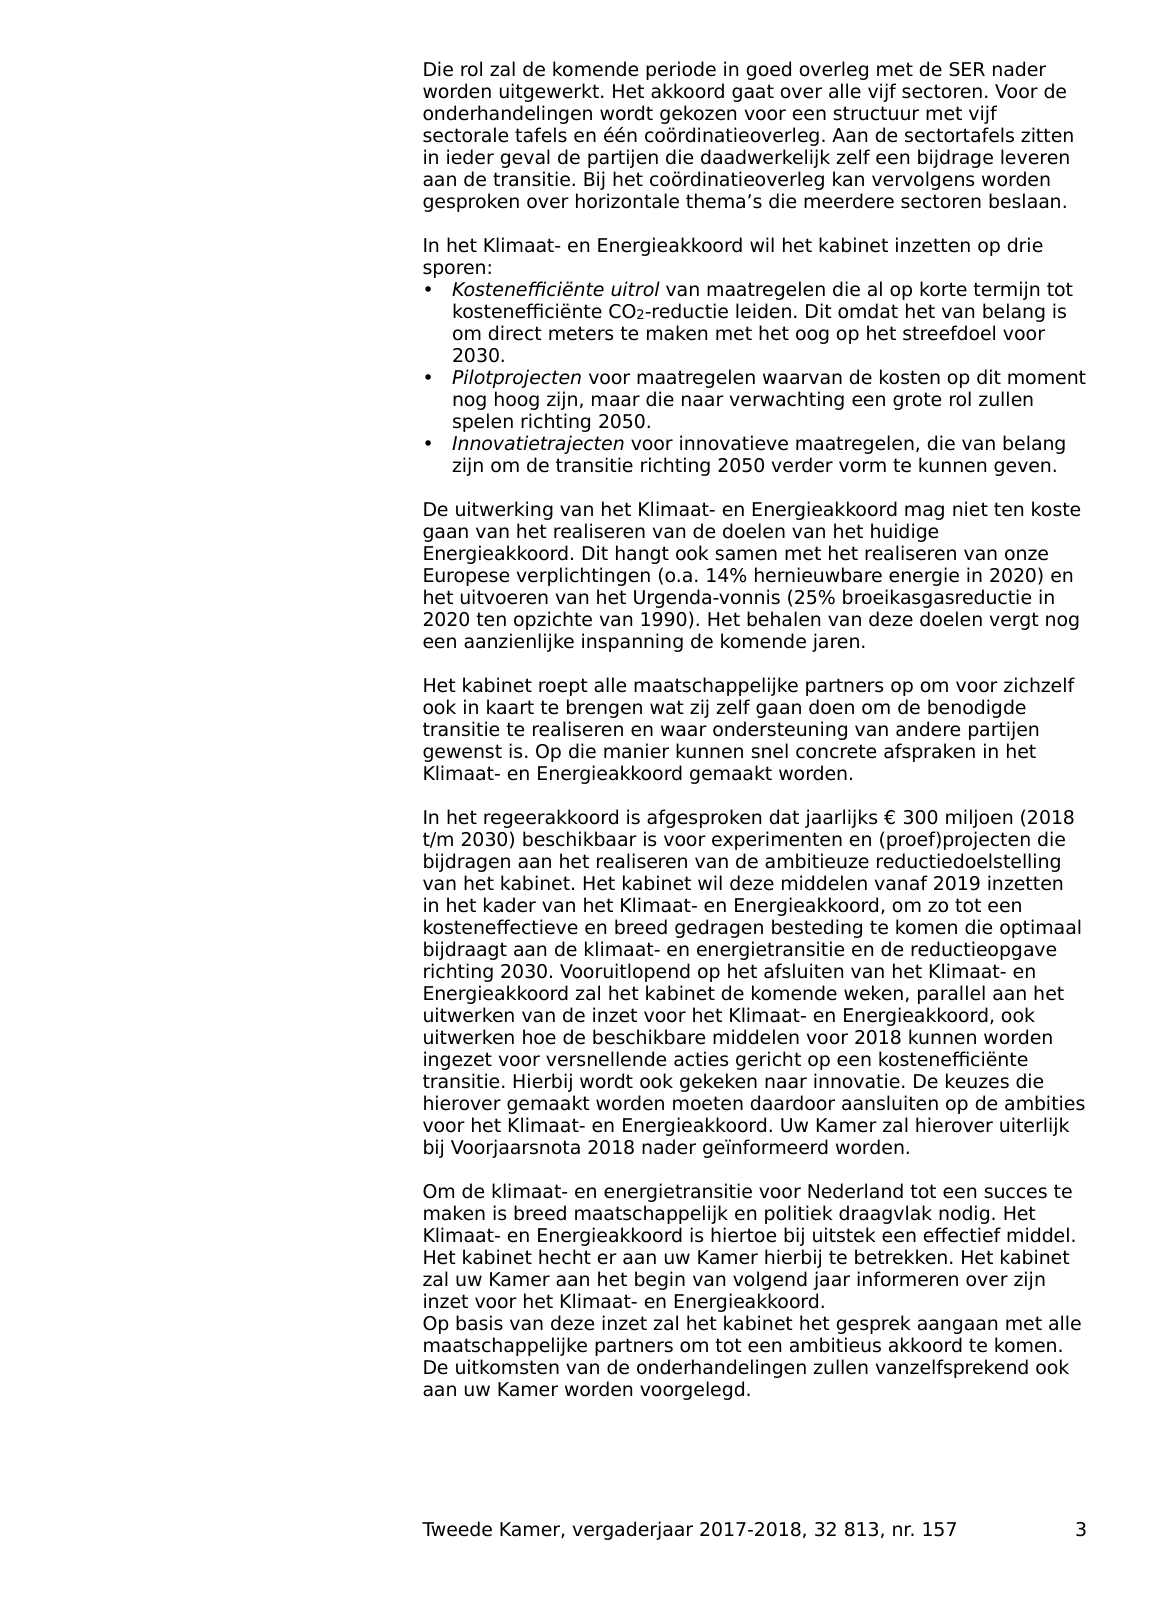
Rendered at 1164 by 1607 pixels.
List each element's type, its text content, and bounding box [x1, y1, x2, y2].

text Om de klimaat- en energietransitie voor Nederland tot een succes te maken is breed maatschappelijk en politiek draagvlak nodig. Het Klimaat- en Energieakkoord is hiertoe bij uitstek een effectief middel. Het kabinet hecht er aan uw Kamer hierbij te betrekken. Het kabinet zal uw Kamer aan het begin van volgend jaar informeren over zijn inzet voor het Klimaat- en Energieakkoord. [422, 1181, 1087, 1313]
text Het kabinet roept alle maatschappelijke partners op om voor zichzelf ook in kaart te brengen wat zij zelf gaan doen om de benodigde transitie te realiseren en waar ondersteuning van andere partijen gewenst is. Op die manier kunnen snel concrete afspraken in het Klimaat- en Energieakkoord gemaakt worden. [422, 675, 1087, 785]
text • Kostenefficiënte uitrol van maatregelen die al op korte termijn tot kostenefficiënte CO2-reductie leiden. Dit omdat het van belang is om direct meters te maken met het oog op het streefdoel voor 2030. [422, 279, 1087, 367]
text • Pilotprojecten voor maatregelen waarvan de kosten op dit moment nog hoog zijn, maar die naar verwachting een grote rol zullen spelen richting 2050. [422, 367, 1087, 433]
text • Innovatietrajecten voor innovatieve maatregelen, die van belang zijn om de transitie richting 2050 verder vorm te kunnen geven. [422, 433, 1087, 477]
text In het Klimaat- en Energieakkoord wil het kabinet inzetten op drie sporen: [422, 235, 1087, 279]
text De uitkomsten van de onderhandelingen zullen vanzelfsprekend ook aan uw Kamer worden voorgelegd. [422, 1357, 1087, 1401]
text In het regeerakkoord is afgesproken dat jaarlijks € 300 miljoen (2018 t/m 2030) beschikbaar is voor experimenten en (proef)projecten die bijdragen aan het realiseren van de ambitieuze reductiedoelstelling van het kabinet. Het kabinet wil deze middelen vanaf 2019 inzetten in het kader van het Klimaat- en Energieakkoord, om zo tot een kosteneffectieve en breed gedragen besteding te komen die optimaal bijdraagt aan de klimaat- en energietransitie en de reductieopgave richting 2030. Vooruitlopend op het afsluiten van het Klimaat- en Energieakkoord zal het kabinet de komende weken, parallel aan het uitwerken van de inzet voor het Klimaat- en Energieakkoord, ook uitwerken hoe de beschikbare middelen voor 2018 kunnen worden ingezet voor versnellende acties gericht op een kostenefficiënte transitie. Hierbij wordt ook gekeken naar innovatie. De keuzes die hierover gemaakt worden moeten daardoor aansluiten op de ambities voor het Klimaat- en Energieakkoord. Uw Kamer zal hierover uiterlijk bij Voorjaarsnota 2018 nader geïnformeerd worden. [422, 807, 1087, 1159]
text De uitwerking van het Klimaat- en Energieakkoord mag niet ten koste gaan van het realiseren van de doelen van het huidige Energieakkoord. Dit hangt ook samen met het realiseren van onze Europese verplichtingen (o.a. 14% hernieuwbare energie in 2020) en het uitvoeren van het Urgenda-vonnis (25% broeikasgasreductie in 2020 ten opzichte van 1990). Het behalen van deze doelen vergt nog een aanzienlijke inspanning de komende jaren. [422, 499, 1087, 653]
text Die rol zal de komende periode in goed overleg met de SER nader worden uitgewerkt. Het akkoord gaat over alle vijf sectoren. Voor de onderhandelingen wordt gekozen voor een structuur met vijf sectorale tafels en één coördinatieoverleg. Aan de sectortafels zitten in ieder geval de partijen die daadwerkelijk zelf een bijdrage leveren aan de transitie. Bij het coördinatieoverleg kan vervolgens worden gesproken over horizontale thema’s die meerdere sectoren beslaan. [422, 59, 1087, 213]
text Op basis van deze inzet zal het kabinet het gesprek aangaan met alle maatschappelijke partners om tot een ambitieus akkoord te komen. [422, 1313, 1087, 1357]
